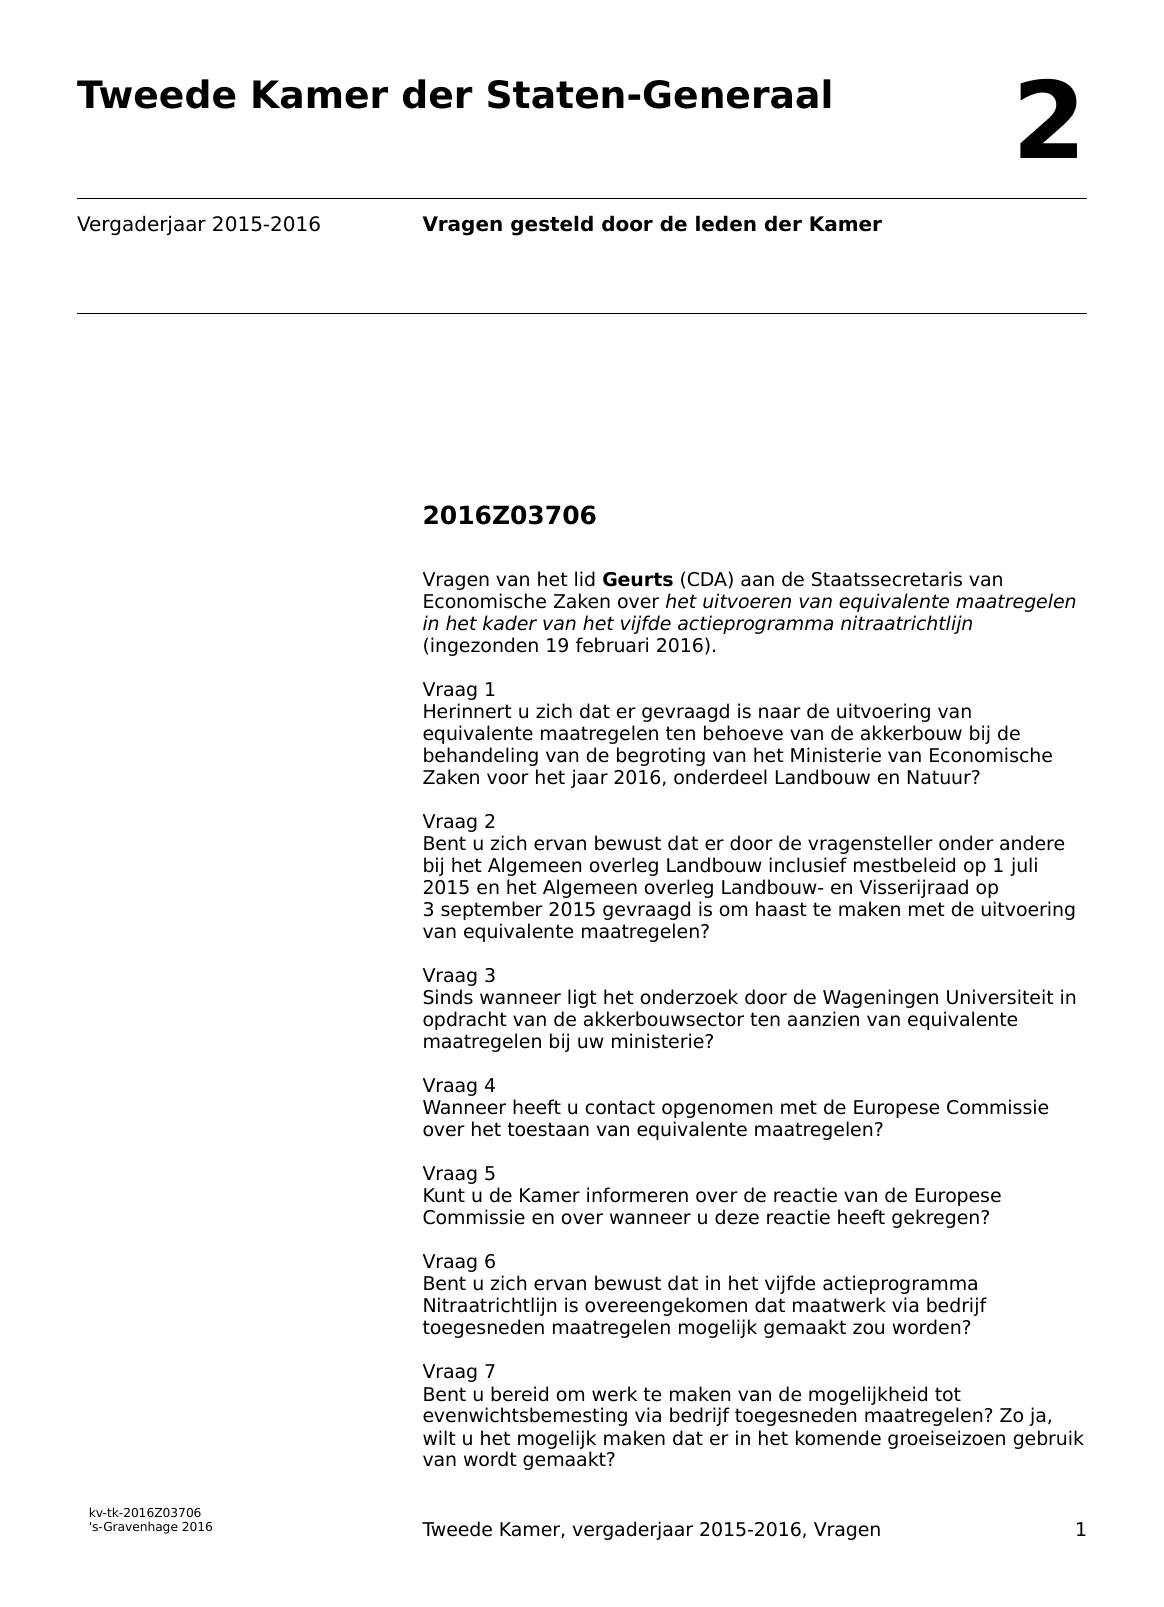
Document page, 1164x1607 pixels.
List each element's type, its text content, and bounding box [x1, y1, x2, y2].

text Vraag 5 [422, 1163, 1087, 1185]
text Vraag 6 [422, 1251, 1087, 1273]
text Wanneer heeft u contact opgenomen met de Europese Commissie over het toestaan van equivalente maatregelen? [422, 1097, 1087, 1141]
text 's-Gravenhage 2016 [88, 1520, 323, 1534]
text Sinds wanneer ligt het onderzoek door de Wageningen Universiteit in opdracht van de akkerbouwsector ten aanzien van equivalente maatregelen bij uw ministerie? [422, 987, 1087, 1053]
text Bent u bereid om werk te maken van de mogelijkheid tot evenwichtsbemesting via bedrijf toegesneden maatregelen? Zo ja, wilt u het mogelijk maken dat er in het komende groeiseizoen gebruik van wordt gemaakt? [422, 1383, 1087, 1471]
text Vraag 1 [422, 679, 1087, 701]
table_header 2 [886, 59, 1087, 198]
text Kunt u de Kamer informeren over de reactie van de Europese Commissie en over wanneer u deze reactie heeft gekregen? [422, 1185, 1087, 1229]
text Vraag 2 [422, 811, 1087, 833]
text Herinnert u zich dat er gevraagd is naar de uitvoering van equivalente maatregelen ten behoeve van de akkerbouw bij de behandeling van de begroting van het Ministerie van Economische Zaken voor het jaar 2016, onderdeel Landbouw en Natuur? [422, 701, 1087, 789]
text 2016Z03706 [422, 501, 1087, 531]
table_header Tweede Kamer der Staten-Generaal [77, 59, 886, 198]
text Vragen van het lid Geurts (CDA) aan de Staatssecretaris van Economische Zaken over het uitvoeren van equivalente maatregelen in het kader van het vijfde actieprogramma nitraatrichtlijn (ingezonden 19 februari 2016). [422, 569, 1087, 657]
text kv-tk-2016Z03706 [88, 1506, 323, 1520]
text Bent u zich ervan bewust dat er door de vragensteller onder andere bij het Algemeen overleg Landbouw inclusief mestbeleid op 1 juli 2015 en het Algemeen overleg Landbouw- en Visserijraad op 3 september 2015 gevraagd is om haast te maken met de uitvoering van equivalente maatregelen? [422, 833, 1087, 943]
text Bent u zich ervan bewust dat in het vijfde actieprogramma Nitraatrichtlijn is overeengekomen dat maatwerk via bedrijf toegesneden maatregelen mogelijk gemaakt zou worden? [422, 1273, 1087, 1339]
text Vraag 7 [422, 1361, 1087, 1383]
text Vraag 4 [422, 1075, 1087, 1097]
table_cell Vergaderjaar 2015-2016 [77, 199, 422, 313]
text Vraag 3 [422, 965, 1087, 987]
table_cell Vragen gesteld door de leden der Kamer [422, 199, 1087, 313]
